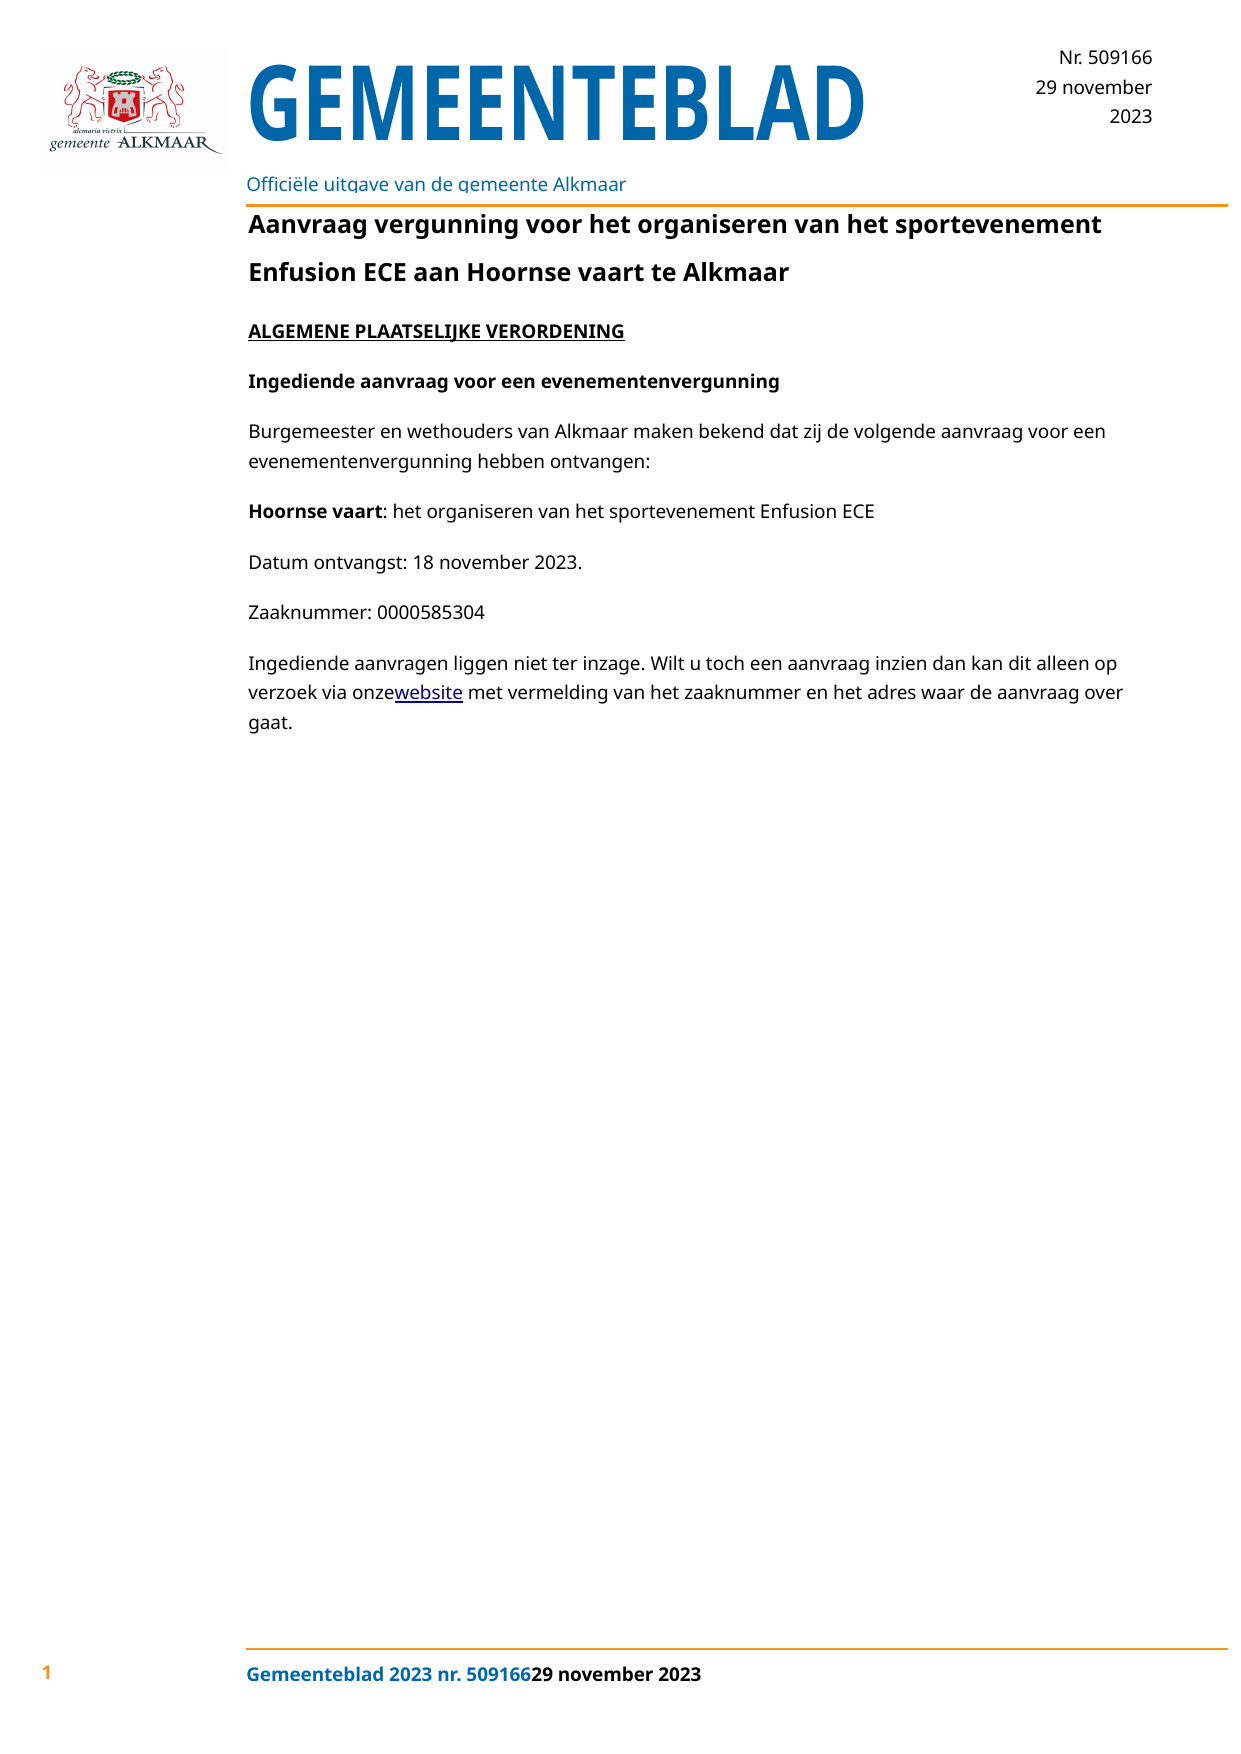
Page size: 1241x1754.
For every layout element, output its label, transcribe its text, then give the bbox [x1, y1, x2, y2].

text Zaaknummer: 0000585304 [248, 599, 1152, 625]
text Aanvraag vergunning voor het organiseren van het sportevenement Enfusion ECE aan Hoornse vaart te Alkmaar [248, 207, 1152, 288]
text Ingediende aanvragen liggen niet ter inzage. Wilt u toch een aanvraag inzien dan kan dit alleen op verzoek via onzewebsite met vermelding van het zaaknummer en het adres waar de aanvraag over gaat. [248, 650, 1152, 735]
text ALGEMENE PLAATSELIJKE VERORDENING [248, 318, 1152, 344]
text Datum ontvangst: 18 november 2023. [248, 549, 1152, 575]
text Hoornse vaart: het organiseren van het sportevenement Enfusion ECE [248, 499, 1152, 524]
text Burgemeester en wethouders van Alkmaar maken bekend dat zij de volgende aanvraag voor een evenementenvergunning hebben ontvangen: [248, 419, 1152, 474]
text Ingediende aanvraag voor een evenementenvergunning [248, 368, 1152, 394]
picture [41, 47, 231, 172]
